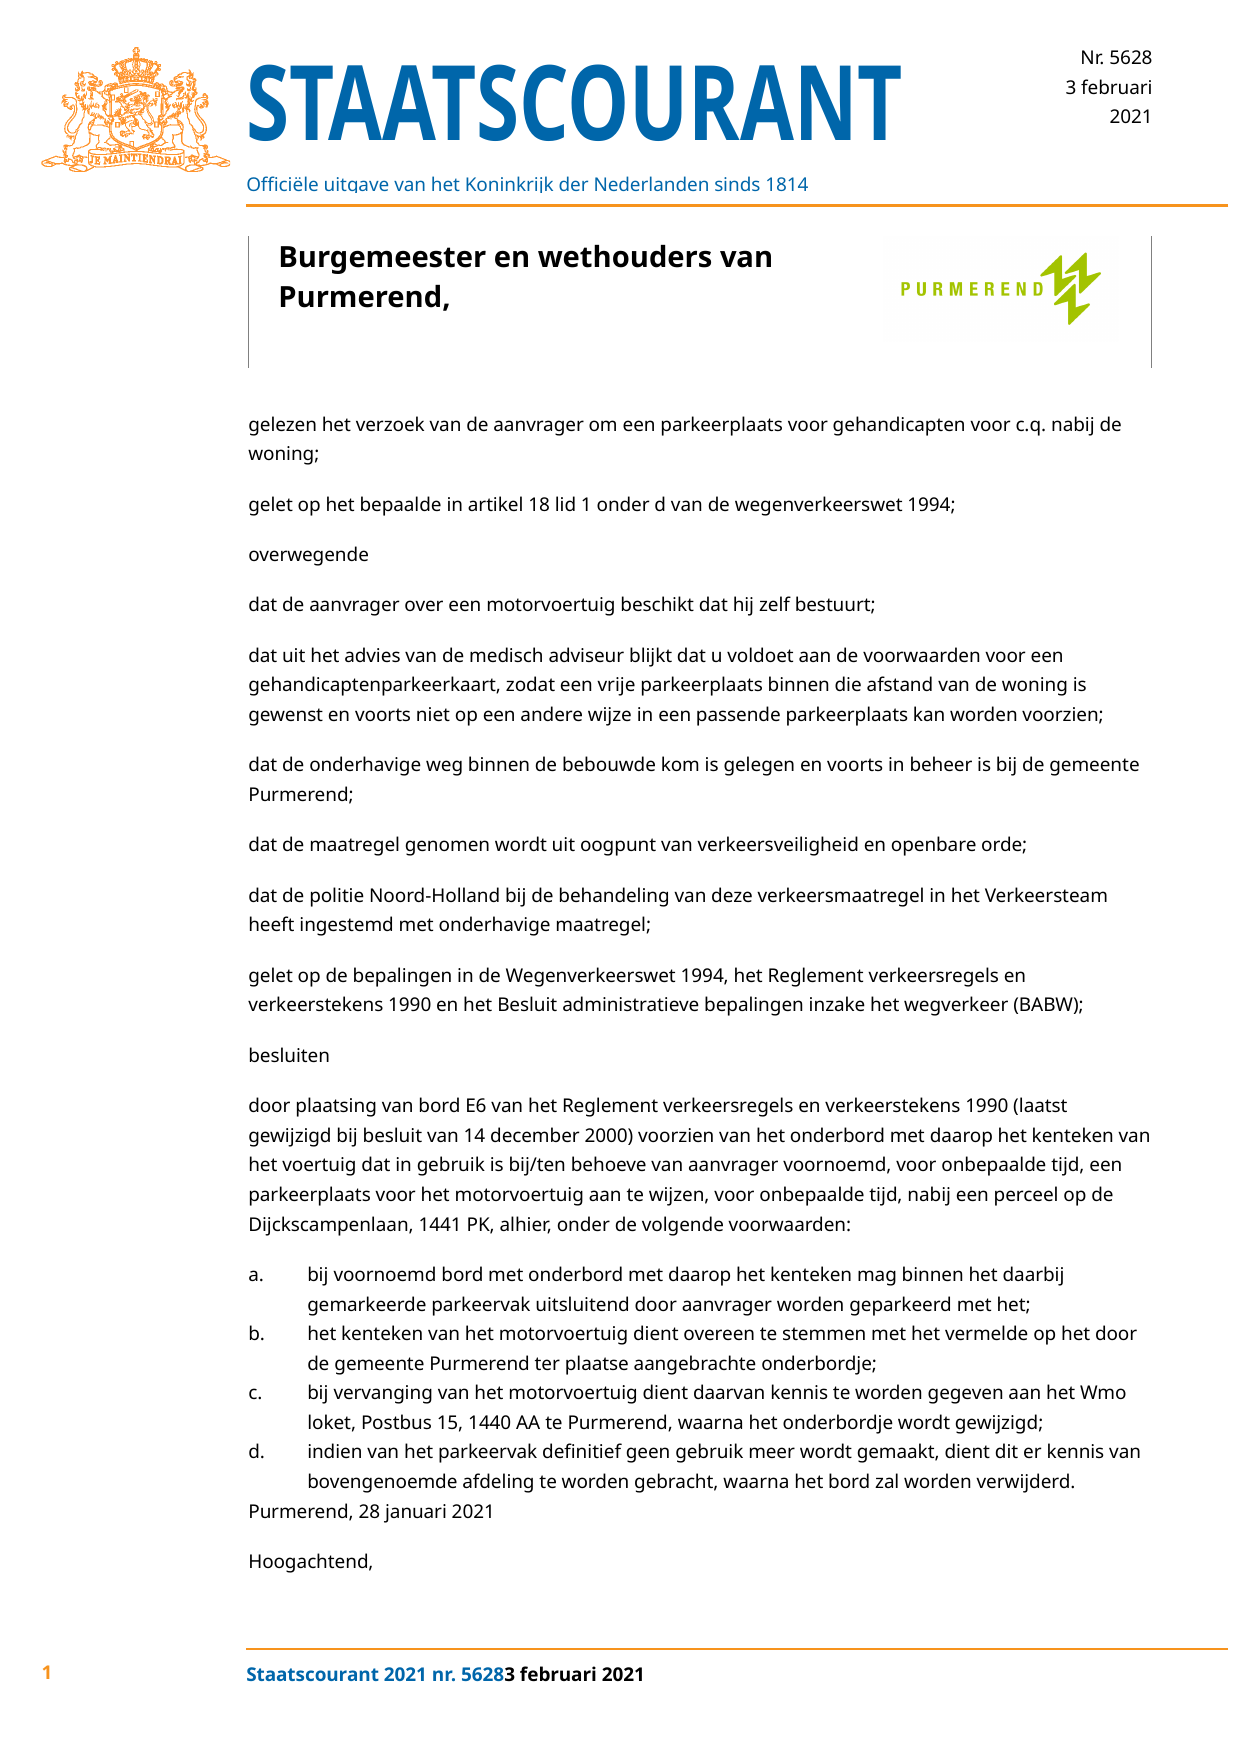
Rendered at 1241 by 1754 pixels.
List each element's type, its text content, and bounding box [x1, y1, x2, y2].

table_header [850, 236, 1151, 368]
text dat de aanvrager over een motorvoertuig beschikt dat hij zelf bestuurt; [248, 592, 1152, 617]
picture [882, 236, 1119, 342]
text Hoogachtend, [248, 1548, 1152, 1574]
text dat de onderhavige weg binnen de bebouwde kom is gelegen en voorts in beheer is bij de gemeente Purmerend; [248, 752, 1152, 807]
table_header Burgemeester en wethouders van Purmerend, [249, 236, 850, 368]
text Purmerend, 28 januari 2021 [248, 1498, 1152, 1524]
text dat de maatregel genomen wordt uit oogpunt van verkeersveiligheid en openbare orde; [248, 832, 1152, 857]
list indien van het parkeervak definitief geen gebruik meer wordt gemaakt, dient dit er kennis van bovengenoemde afdeling te worden gebracht, waarna het bord zal worden verwijderd. [248, 1439, 1152, 1494]
text door plaatsing van bord E6 van het Reglement verkeersregels en verkeerstekens 1990 (laatst gewijzigd bij besluit van 14 december 2000) voorzien van het onderbord met daarop het kenteken van het voertuig dat in gebruik is bij/ten behoeve van aanvrager voornoemd, voor onbepaalde tijd, een parkeerplaats voor het motorvoertuig aan te wijzen, voor onbepaalde tijd, nabij een perceel op de Dijckscampenlaan, 1441 PK, alhier, onder de volgende voorwaarden: [248, 1092, 1152, 1237]
picture [41, 47, 231, 172]
text dat uit het advies van de medisch adviseur blijkt dat u voldoet aan de voorwaarden voor een gehandicaptenparkeerkaart, zodat een vrije parkeerplaats binnen die afstand van de woning is gewenst en voorts niet op een andere wijze in een passende parkeerplaats kan worden voorzien; [248, 642, 1152, 727]
text gelet op het bepaalde in artikel 18 lid 1 onder d van de wegenverkeerswet 1994; [248, 491, 1152, 517]
list het kenteken van het motorvoertuig dient overeen te stemmen met het vermelde op het door de gemeente Purmerend ter plaatse aangebrachte onderbordje; [248, 1320, 1152, 1376]
text gelet op de bepalingen in de Wegenverkeerswet 1994, het Reglement verkeersregels en verkeerstekens 1990 en het Besluit administratieve bepalingen inzake het wegverkeer (BABW); [248, 962, 1152, 1017]
text besluiten [248, 1042, 1152, 1068]
text dat de politie Noord-Holland bij de behandeling van deze verkeersmaatregel in het Verkeersteam heeft ingestemd met onderhavige maatregel; [248, 882, 1152, 937]
text overwegende [248, 541, 1152, 567]
text gelezen het verzoek van de aanvrager om een parkeerplaats voor gehandicapten voor c.q. nabij de woning; [248, 411, 1152, 466]
list bij voornoemd bord met onderbord met daarop het kenteken mag binnen het daarbij gemarkeerde parkeervak uitsluitend door aanvrager worden geparkeerd met het; [248, 1261, 1152, 1317]
list bij vervanging van het motorvoertuig dient daarvan kennis te worden gegeven aan het Wmo loket, Postbus 15, 1440 AA te Purmerend, waarna het onderbordje wordt gewijzigd; [248, 1379, 1152, 1435]
